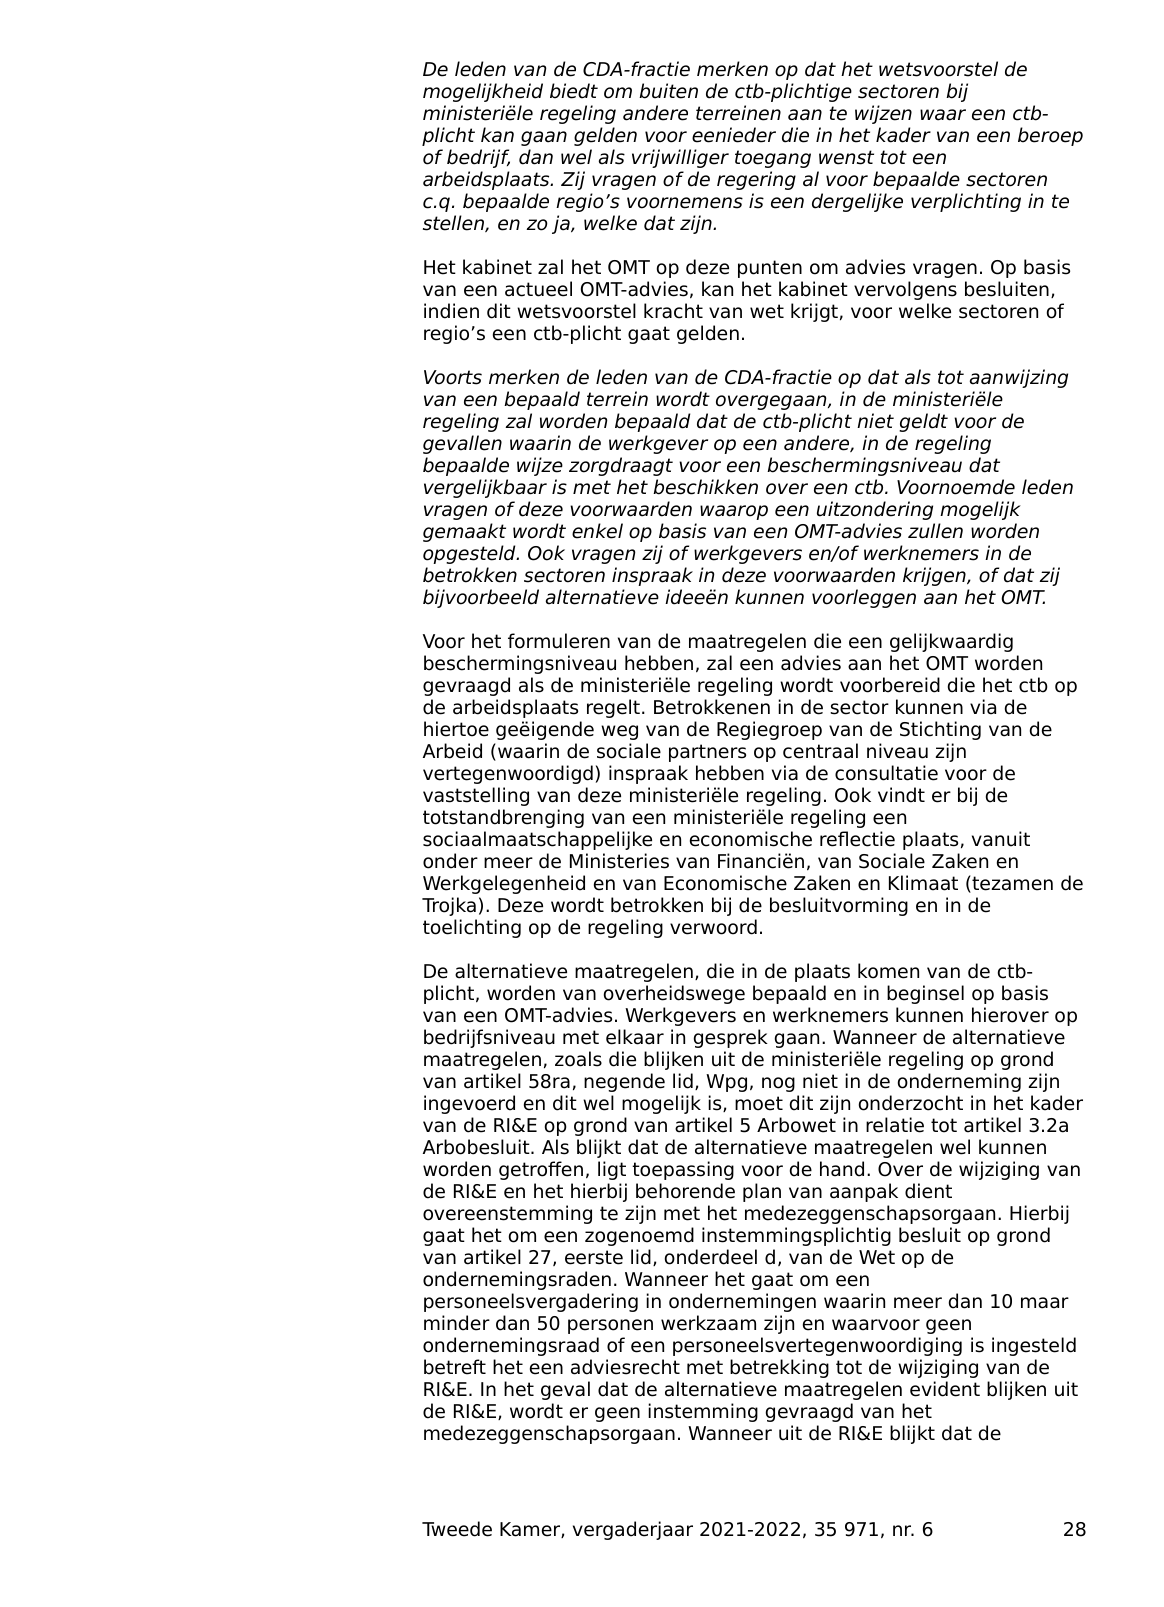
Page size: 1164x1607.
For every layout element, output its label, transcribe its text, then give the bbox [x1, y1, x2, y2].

text De leden van de CDA-fractie merken op dat het wetsvoorstel de mogelijkheid biedt om buiten de ctb-plichtige sectoren bij ministeriële regeling andere terreinen aan te wijzen waar een ctb-plicht kan gaan gelden voor eenieder die in het kader van een beroep of bedrijf, dan wel als vrijwilliger toegang wenst tot een arbeidsplaats. Zij vragen of de regering al voor bepaalde sectoren c.q. bepaalde regio’s voornemens is een dergelijke verplichting in te stellen, en zo ja, welke dat zijn. [422, 59, 1087, 235]
text Voor het formuleren van de maatregelen die een gelijkwaardig beschermingsniveau hebben, zal een advies aan het OMT worden gevraagd als de ministeriële regeling wordt voorbereid die het ctb op de arbeidsplaats regelt. Betrokkenen in de sector kunnen via de hiertoe geëigende weg van de Regiegroep van de Stichting van de Arbeid (waarin de sociale partners op centraal niveau zijn vertegenwoordigd) inspraak hebben via de consultatie voor de vaststelling van deze ministeriële regeling. Ook vindt er bij de totstandbrenging van een ministeriële regeling een sociaalmaatschappelijke en economische reflectie plaats, vanuit onder meer de Ministeries van Financiën, van Sociale Zaken en Werkgelegenheid en van Economische Zaken en Klimaat (tezamen de Trojka). Deze wordt betrokken bij de besluitvorming en in de toelichting op de regeling verwoord. [422, 631, 1087, 939]
text Voorts merken de leden van de CDA-fractie op dat als tot aanwijzing van een bepaald terrein wordt overgegaan, in de ministeriële regeling zal worden bepaald dat de ctb-plicht niet geldt voor de gevallen waarin de werkgever op een andere, in de regeling bepaalde wijze zorgdraagt voor een beschermingsniveau dat vergelijkbaar is met het beschikken over een ctb. Voornoemde leden vragen of deze voorwaarden waarop een uitzondering mogelijk gemaakt wordt enkel op basis van een OMT-advies zullen worden opgesteld. Ook vragen zij of werkgevers en/of werknemers in de betrokken sectoren inspraak in deze voorwaarden krijgen, of dat zij bijvoorbeeld alternatieve ideeën kunnen voorleggen aan het OMT. [422, 367, 1087, 609]
text De alternatieve maatregelen, die in de plaats komen van de ctb-plicht, worden van overheidswege bepaald en in beginsel op basis van een OMT-advies. Werkgevers en werknemers kunnen hierover op bedrijfsniveau met elkaar in gesprek gaan. Wanneer de alternatieve maatregelen, zoals die blijken uit de ministeriële regeling op grond van artikel 58ra, negende lid, Wpg, nog niet in de onderneming zijn ingevoerd en dit wel mogelijk is, moet dit zijn onderzocht in het kader van de RI&E op grond van artikel 5 Arbowet in relatie tot artikel 3.2a Arbobesluit. Als blijkt dat de alternatieve maatregelen wel kunnen worden getroffen, ligt toepassing voor de hand. Over de wijziging van de RI&E en het hierbij behorende plan van aanpak dient overeenstemming te zijn met het medezeggenschapsorgaan. Hierbij gaat het om een zogenoemd instemmingsplichtig besluit op grond van artikel 27, eerste lid, onderdeel d, van de Wet op de ondernemingsraden. Wanneer het gaat om een personeelsvergadering in ondernemingen waarin meer dan 10 maar minder dan 50 personen werkzaam zijn en waarvoor geen ondernemingsraad of een personeelsvertegenwoordiging is ingesteld betreft het een adviesrecht met betrekking tot de wijziging van de RI&E. In het geval dat de alternatieve maatregelen evident blijken uit de RI&E, wordt er geen instemming gevraagd van het medezeggenschapsorgaan. Wanneer uit de RI&E blijkt dat de [422, 961, 1087, 1444]
text Het kabinet zal het OMT op deze punten om advies vragen. Op basis van een actueel OMT-advies, kan het kabinet vervolgens besluiten, indien dit wetsvoorstel kracht van wet krijgt, voor welke sectoren of regio’s een ctb-plicht gaat gelden. [422, 257, 1087, 345]
